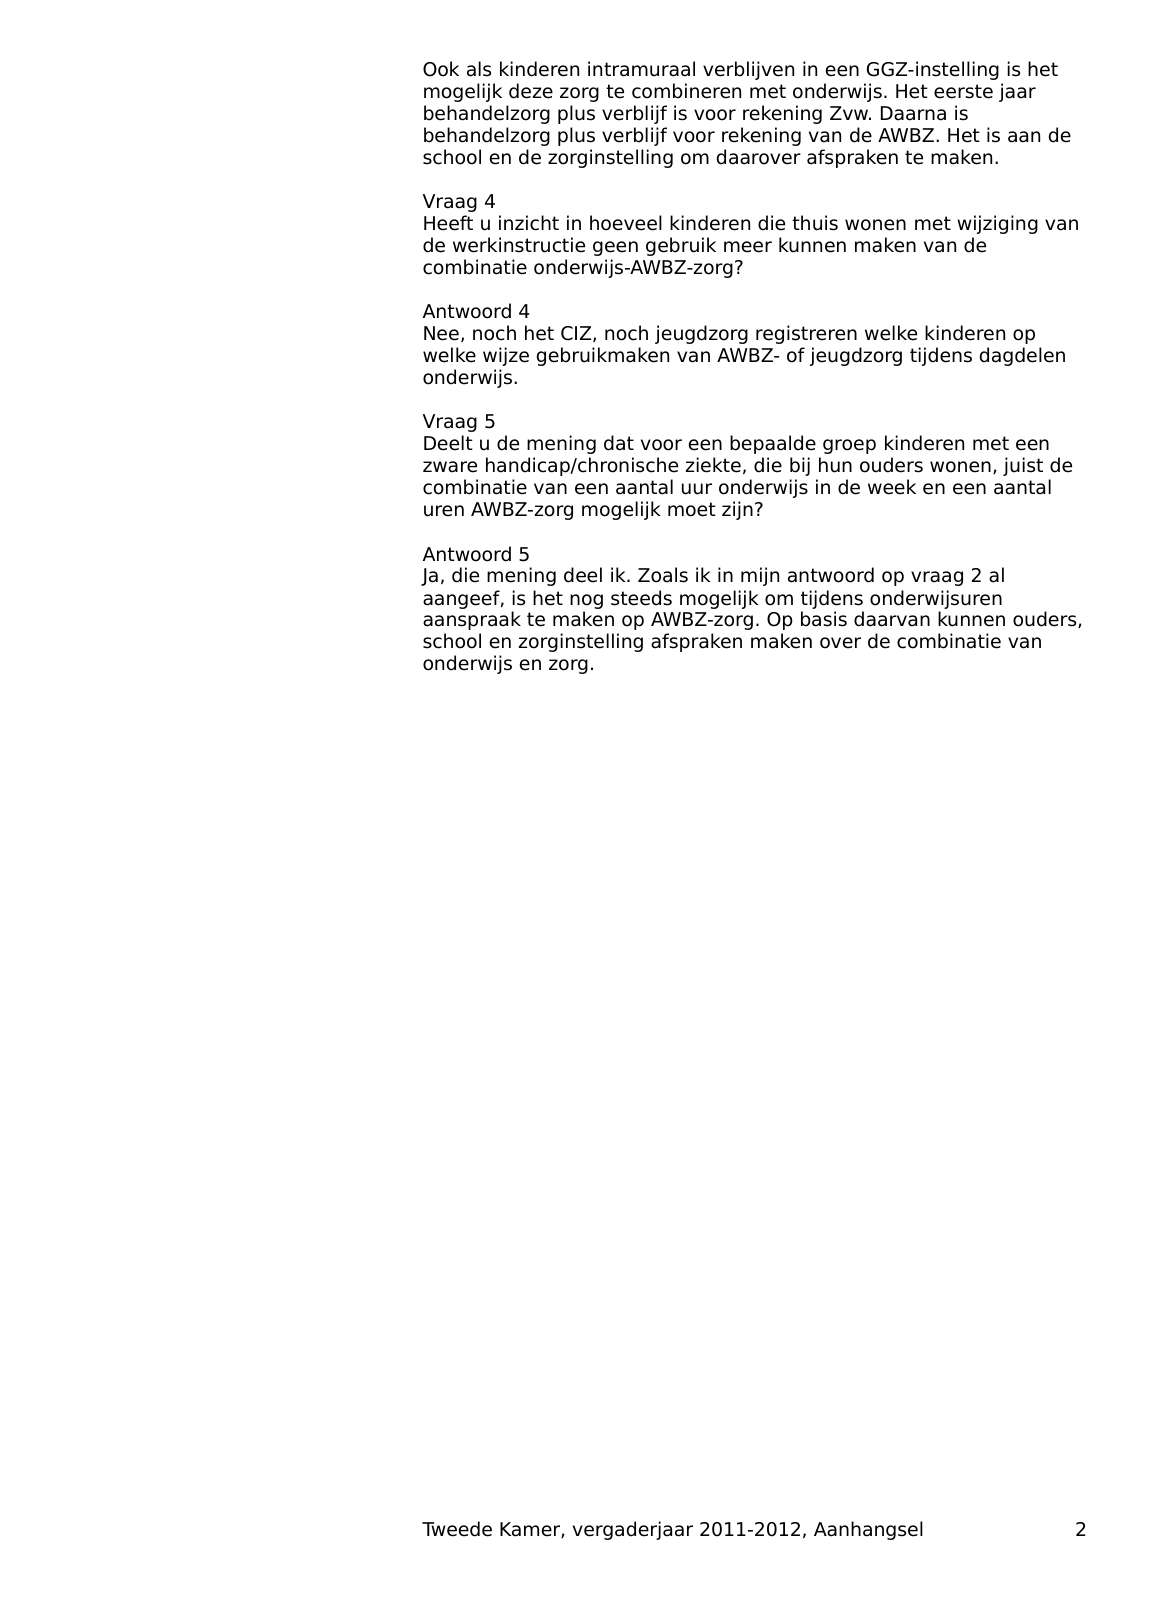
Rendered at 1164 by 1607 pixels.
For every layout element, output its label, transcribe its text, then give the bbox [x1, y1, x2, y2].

text Ja, die mening deel ik. Zoals ik in mijn antwoord op vraag 2 al aangeef, is het nog steeds mogelijk om tijdens onderwijsuren aanspraak te maken op AWBZ-zorg. Op basis daarvan kunnen ouders, school en zorginstelling afspraken maken over de combinatie van onderwijs en zorg. [422, 565, 1087, 675]
text Deelt u de mening dat voor een bepaalde groep kinderen met een zware handicap/chronische ziekte, die bij hun ouders wonen, juist de combinatie van een aantal uur onderwijs in de week en een aantal uren AWBZ-zorg mogelijk moet zijn? [422, 433, 1087, 521]
text Vraag 4 [422, 191, 1087, 213]
text Heeft u inzicht in hoeveel kinderen die thuis wonen met wijziging van de werkinstructie geen gebruik meer kunnen maken van de combinatie onderwijs-AWBZ-zorg? [422, 213, 1087, 279]
text Antwoord 4 [422, 301, 1087, 323]
text Ook als kinderen intramuraal verblijven in een GGZ-instelling is het mogelijk deze zorg te combineren met onderwijs. Het eerste jaar behandelzorg plus verblijf is voor rekening Zvw. Daarna is behandelzorg plus verblijf voor rekening van de AWBZ. Het is aan de school en de zorginstelling om daarover afspraken te maken. [422, 59, 1087, 169]
text Vraag 5 [422, 411, 1087, 433]
text Nee, noch het CIZ, noch jeugdzorg registreren welke kinderen op welke wijze gebruikmaken van AWBZ- of jeugdzorg tijdens dagdelen onderwijs. [422, 323, 1087, 389]
text Antwoord 5 [422, 543, 1087, 565]
